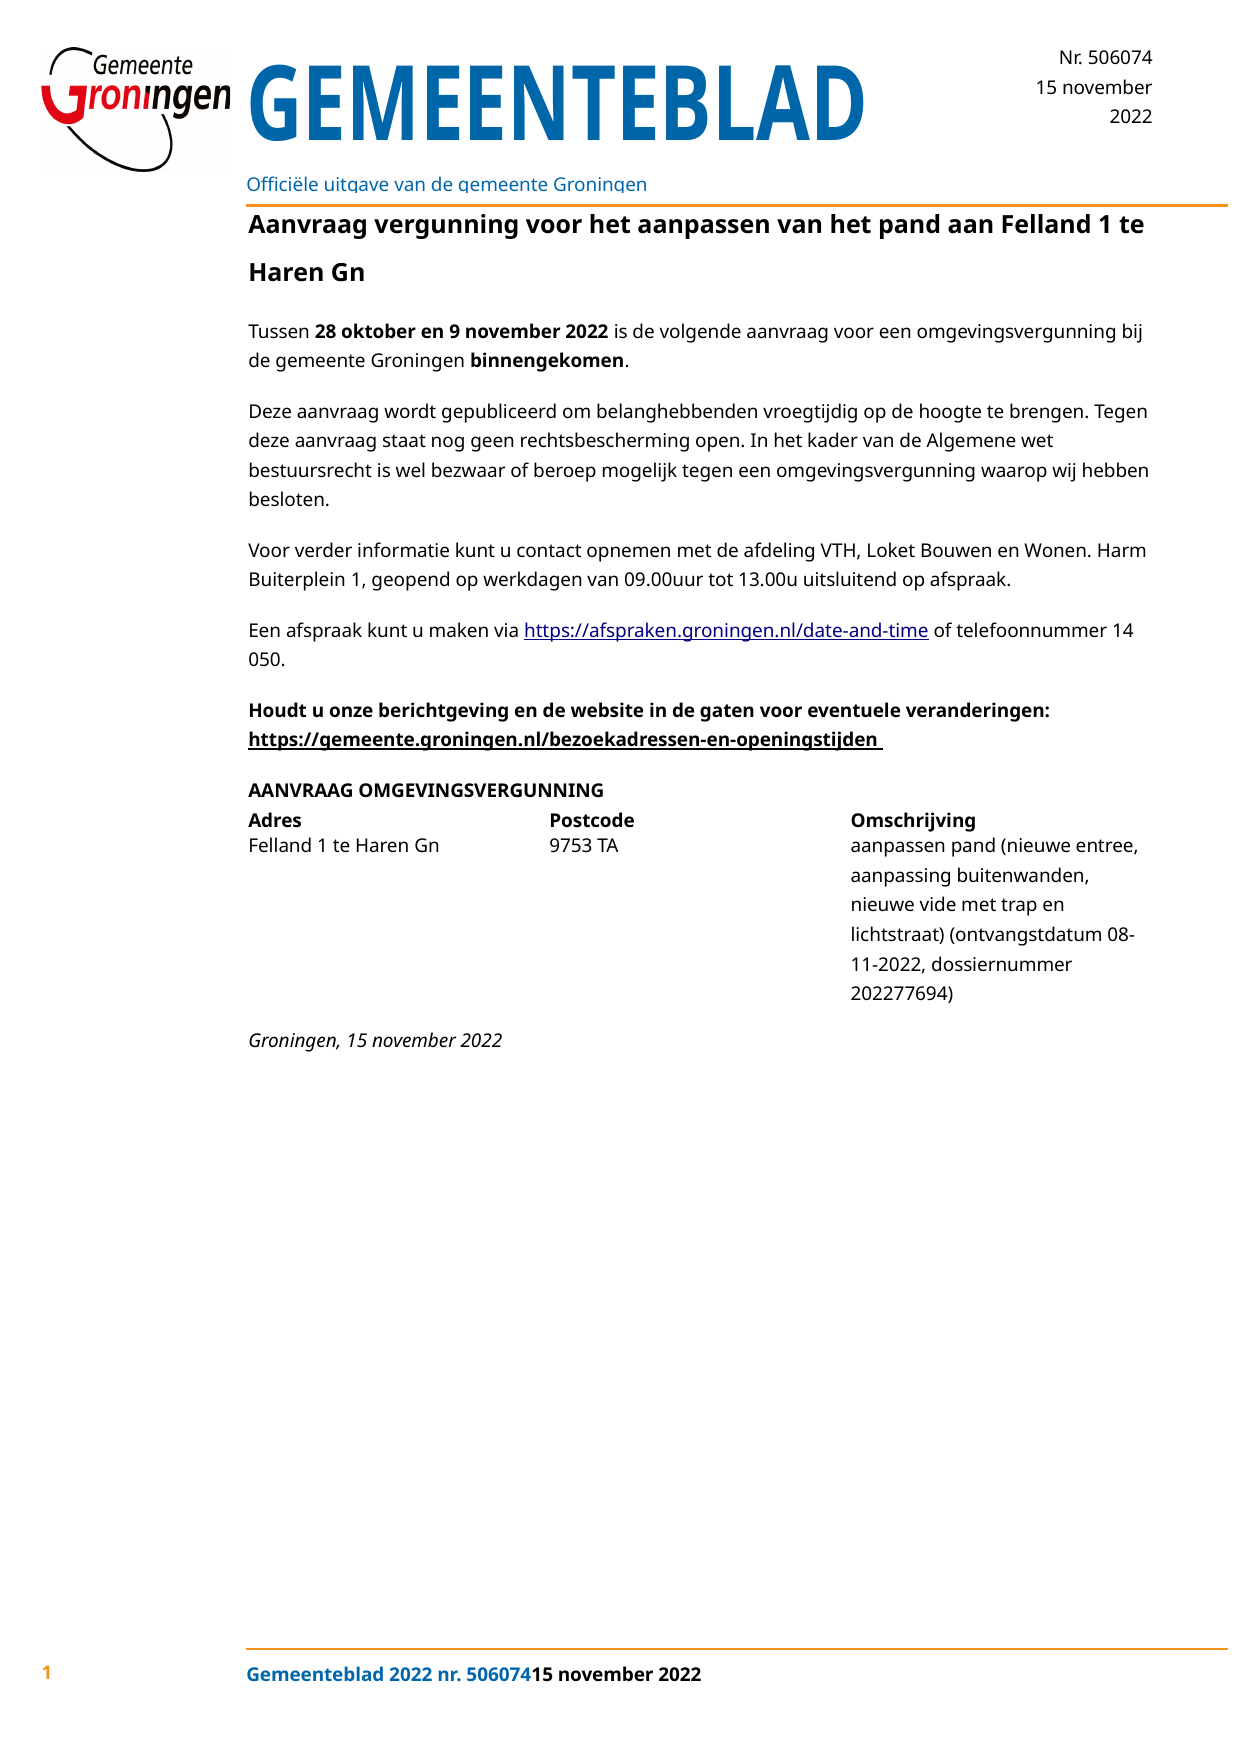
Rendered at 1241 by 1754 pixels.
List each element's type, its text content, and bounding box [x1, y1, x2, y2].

table_cell 9753 TA [549, 833, 850, 1006]
text Voor verder informatie kunt u contact opnemen met de afdeling VTH, Loket Bouwen en Wonen. Harm Buiterplein 1, geopend op werkdagen van 09.00uur tot 13.00u uitsluitend op afspraak. [248, 537, 1152, 592]
table_cell Felland 1 te Haren Gn [248, 833, 549, 1006]
table_cell aanpassen pand (nieuwe entree, aanpassing buitenwanden, nieuwe vide met trap en lichtstraat) (ontvangstdatum 08-11-2022, dossiernummer 202277694) [850, 833, 1152, 1006]
text Deze aanvraag wordt gepubliceerd om belanghebbenden vroegtijdig op de hoogte te brengen. Tegen deze aanvraag staat nog geen rechtsbescherming open. In het kader van de Algemene wet bestuursrecht is wel bezwaar of beroep mogelijk tegen een omgevingsvergunning waarop wij hebben besloten. [248, 398, 1152, 512]
table_header Postcode [549, 807, 850, 832]
text Aanvraag vergunning voor het aanpassen van het pand aan Felland 1 te Haren Gn [248, 207, 1152, 288]
table_header Omschrijving [850, 807, 1152, 832]
text Tussen 28 oktober en 9 november 2022 is de volgende aanvraag voor een omgevingsvergunning bij de gemeente Groningen binnengekomen. [248, 318, 1152, 373]
text Houdt u onze berichtgeving en de website in de gaten voor eventuele veranderingen: https://gemeente.groningen.nl/bezoekadressen-en-openingstijden [248, 697, 1152, 752]
table_header Adres [248, 807, 549, 832]
text Groningen, 15 november 2022 [248, 1028, 1152, 1053]
text Een afspraak kunt u maken via https://afspraken.groningen.nl/date-and-time of telefoonnummer 14 050. [248, 617, 1152, 672]
text AANVRAAG OMGEVINGSVERGUNNING [248, 777, 1152, 803]
picture [41, 47, 231, 172]
